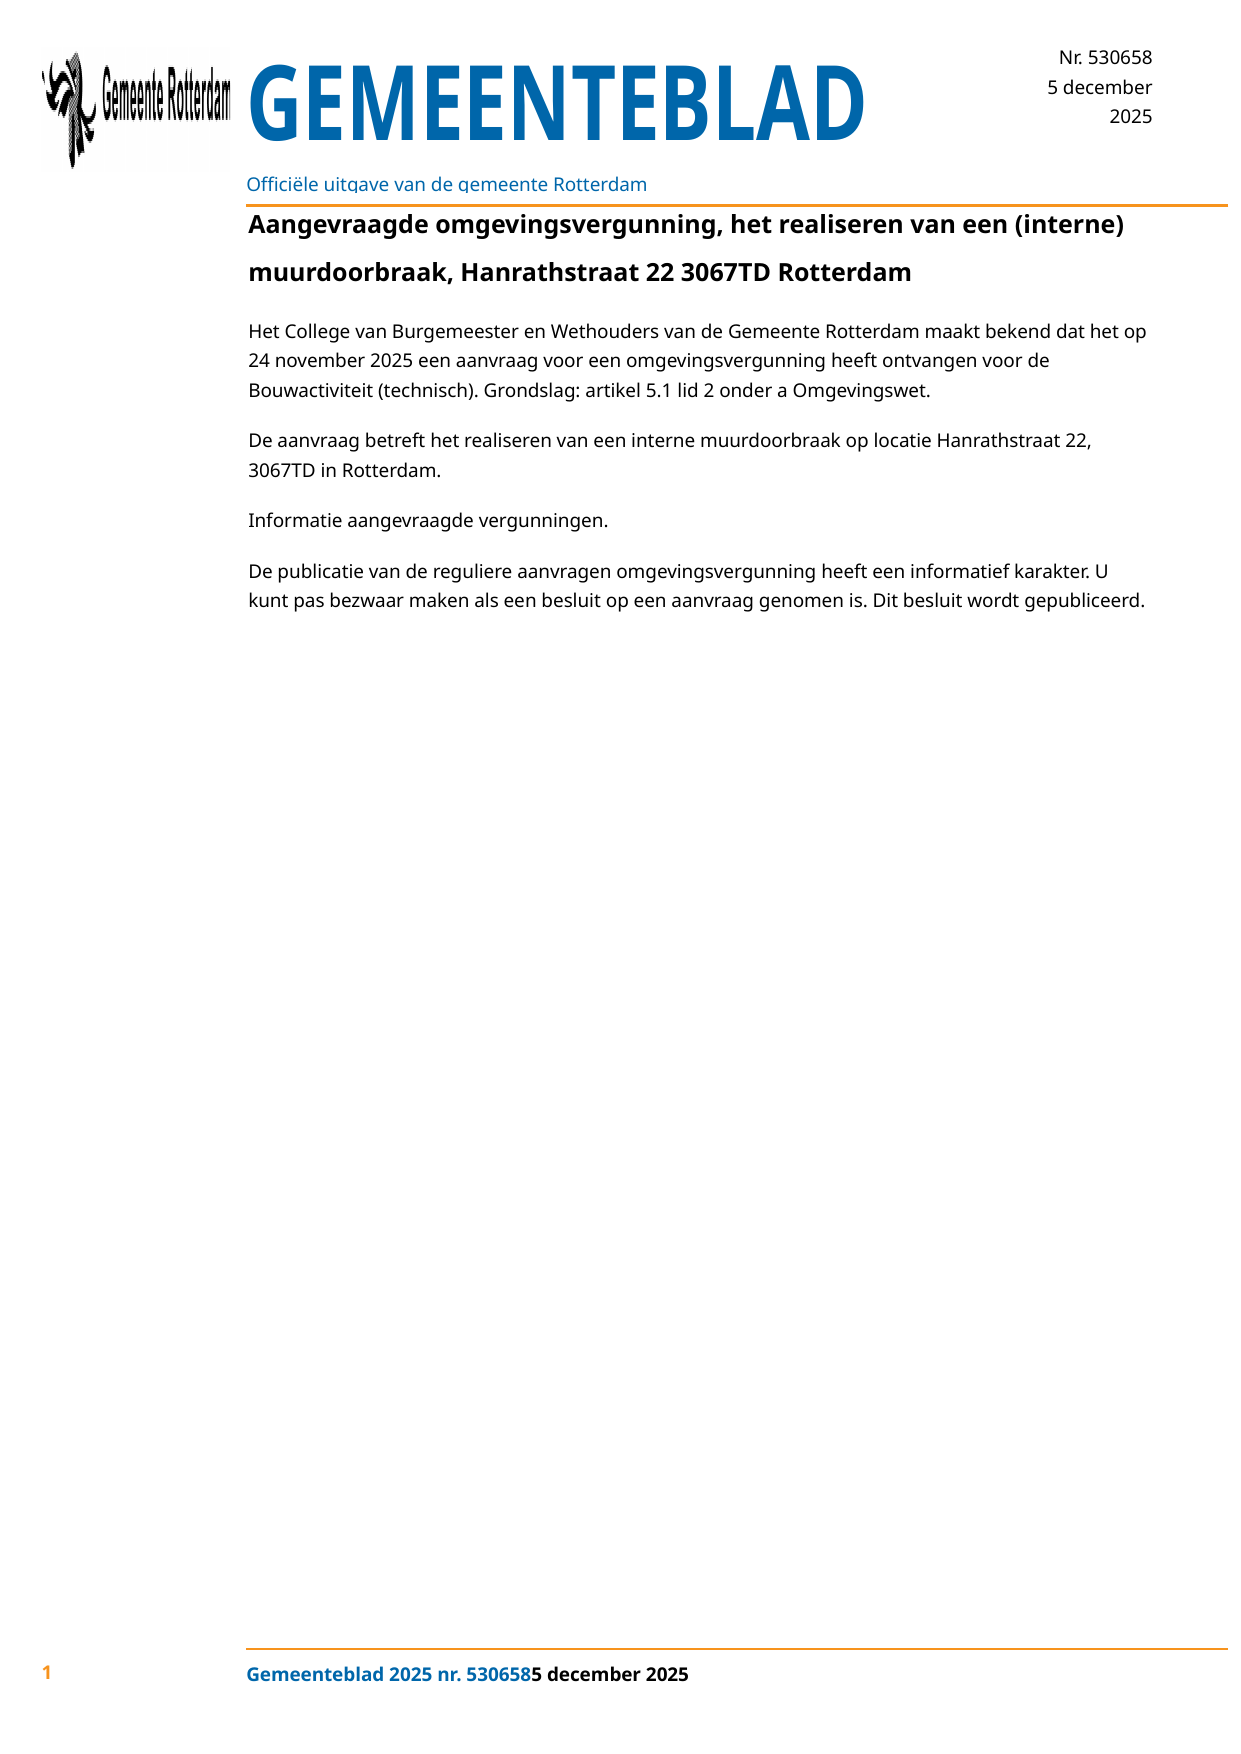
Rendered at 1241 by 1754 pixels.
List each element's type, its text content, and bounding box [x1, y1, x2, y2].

text Informatie aangevraagde vergunningen. [248, 507, 1152, 533]
text Aangevraagde omgevingsvergunning, het realiseren van een (interne) muurdoorbraak, Hanrathstraat 22 3067TD Rotterdam [248, 207, 1152, 288]
text De publicatie van de reguliere aanvragen omgevingsvergunning heeft een informatief karakter. U kunt pas bezwaar maken als een besluit op een aanvraag genomen is. Dit besluit wordt gepubliceerd. [248, 558, 1152, 613]
text De aanvraag betreft het realiseren van een interne muurdoorbraak op locatie Hanrathstraat 22, 3067TD in Rotterdam. [248, 427, 1152, 483]
text Het College van Burgemeester en Wethouders van de Gemeente Rotterdam maakt bekend dat het op 24 november 2025 een aanvraag voor een omgevingsvergunning heeft ontvangen voor de Bouwactiviteit (technisch). Grondslag: artikel 5.1 lid 2 onder a Omgevingswet. [248, 318, 1152, 403]
picture [41, 47, 231, 172]
